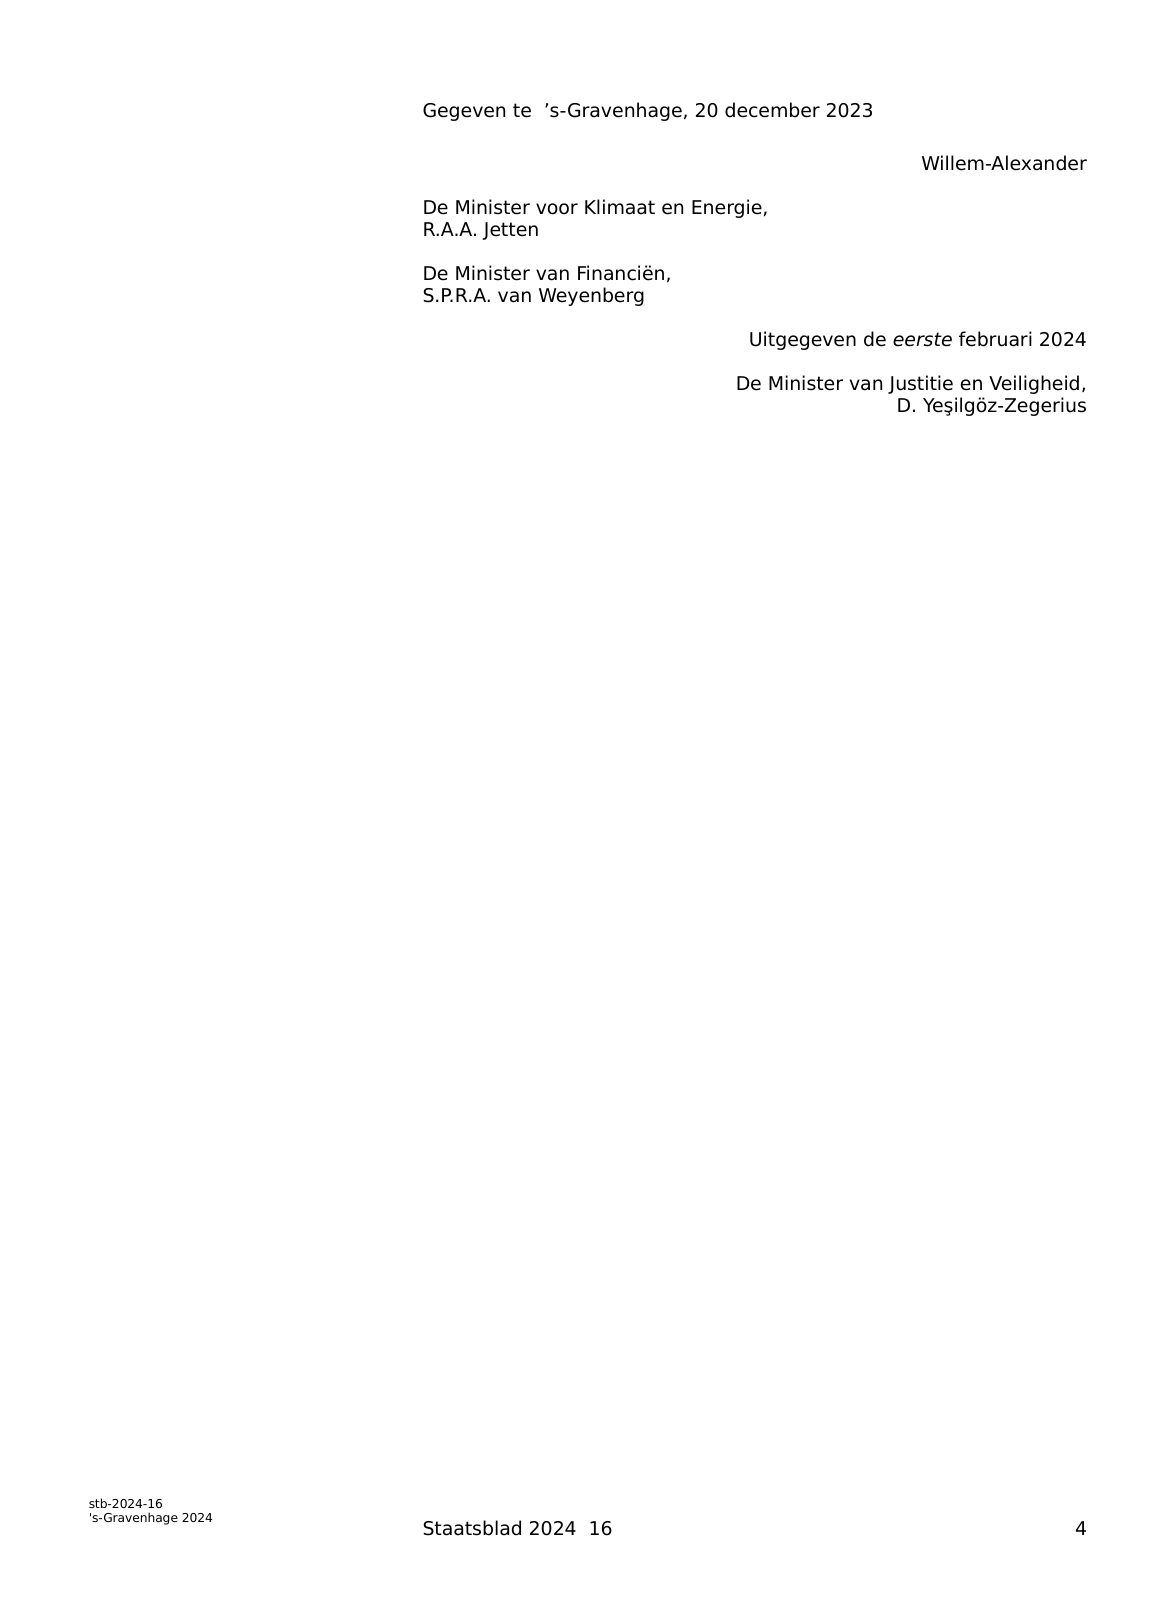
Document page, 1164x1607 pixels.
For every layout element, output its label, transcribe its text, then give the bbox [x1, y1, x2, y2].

text stb-2024-16 [88, 1497, 323, 1511]
text De Minister van Financiën, S.P.R.A. van Weyenberg [422, 263, 1087, 307]
text Gegeven te ’s-Gravenhage, 20 december 2023 [422, 100, 1087, 122]
text Willem-Alexander [422, 152, 1087, 174]
text De Minister voor Klimaat en Energie, R.A.A. Jetten [422, 197, 1087, 241]
text De Minister van Justitie en Veiligheid, D. Yeşilgöz-Zegerius [422, 373, 1087, 417]
text 's-Gravenhage 2024 [88, 1511, 323, 1525]
text Uitgegeven de eerste februari 2024 [422, 329, 1087, 351]
